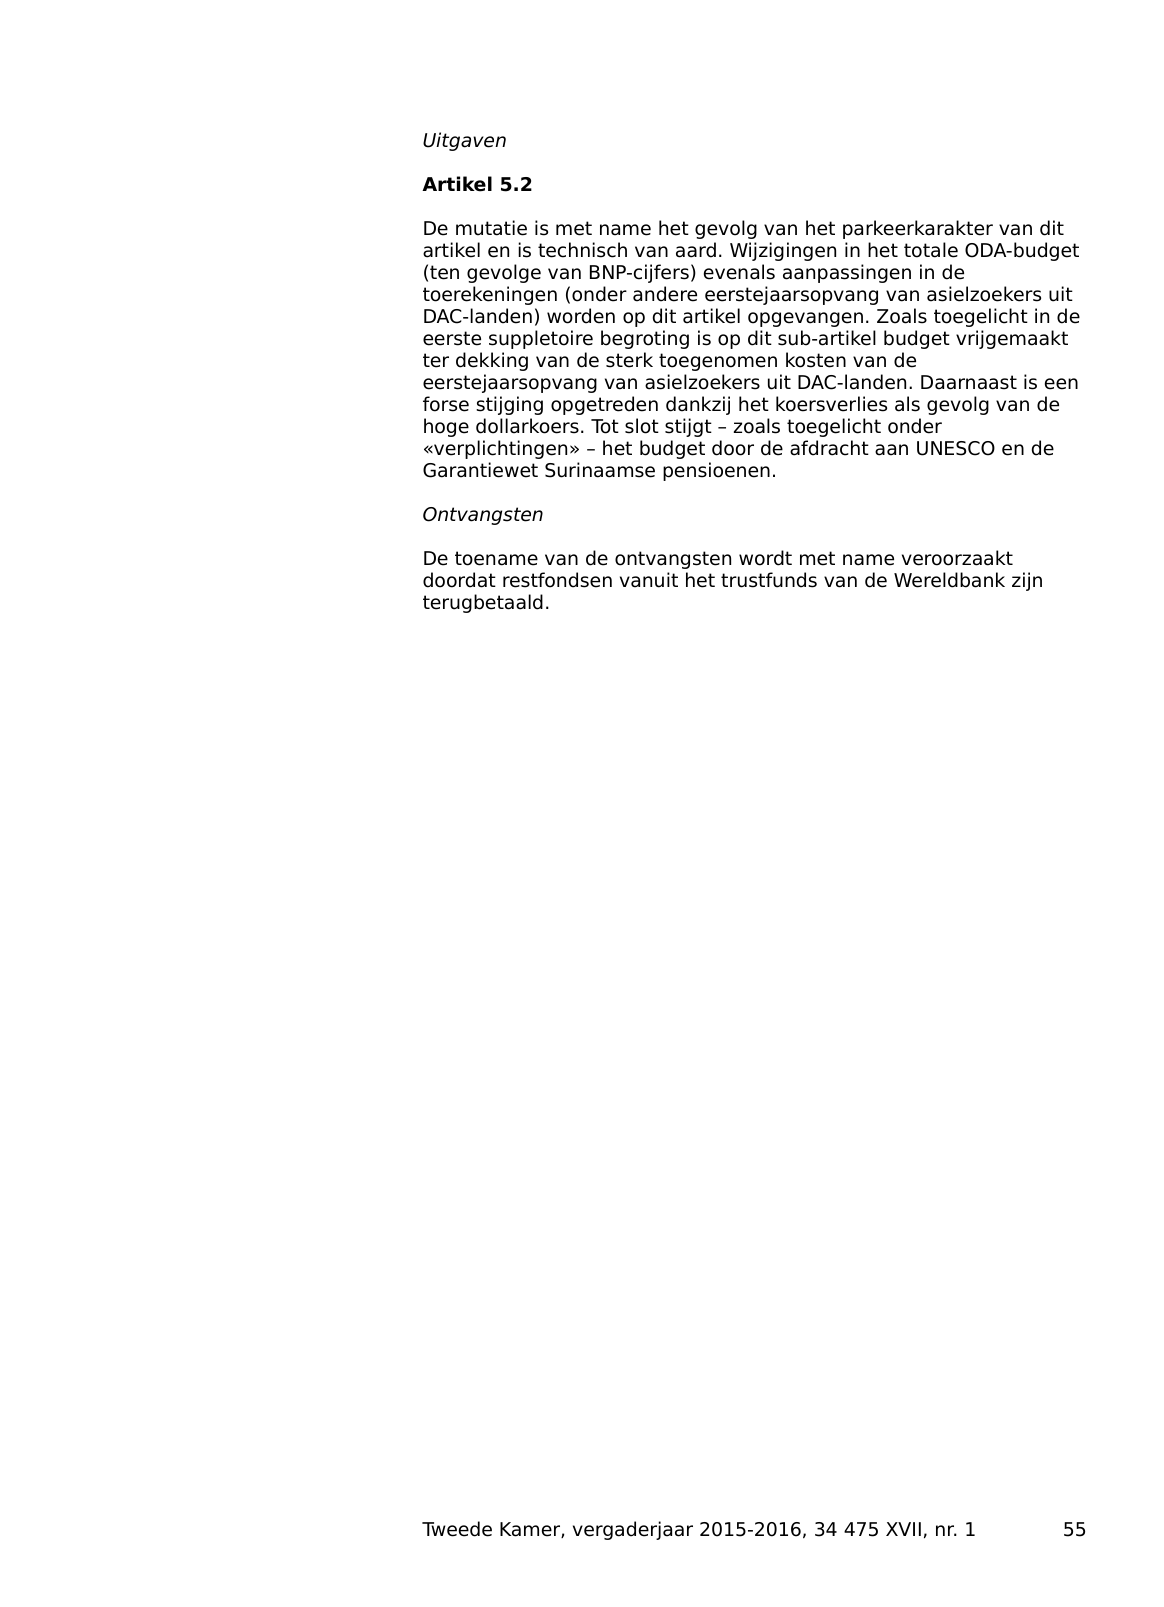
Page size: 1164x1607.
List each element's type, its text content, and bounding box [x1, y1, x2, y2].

subtitle Artikel 5.2 [422, 174, 1087, 196]
subtitle Uitgaven [422, 130, 1087, 152]
text De mutatie is met name het gevolg van het parkeerkarakter van dit artikel en is technisch van aard. Wijzigingen in het totale ODA-budget (ten gevolge van BNP-cijfers) evenals aanpassingen in de toerekeningen (onder andere eerstejaarsopvang van asielzoekers uit DAC-landen) worden op dit artikel opgevangen. Zoals toegelicht in de eerste suppletoire begroting is op dit sub-artikel budget vrijgemaakt ter dekking van de sterk toegenomen kosten van de eerstejaarsopvang van asielzoekers uit DAC-landen. Daarnaast is een forse stijging opgetreden dankzij het koersverlies als gevolg van de hoge dollarkoers. Tot slot stijgt – zoals toegelicht onder «verplichtingen» – het budget door de afdracht aan UNESCO en de Garantiewet Surinaamse pensioenen. [422, 218, 1087, 482]
text De toename van de ontvangsten wordt met name veroorzaakt doordat restfondsen vanuit het trustfunds van de Wereldbank zijn terugbetaald. [422, 548, 1087, 614]
subtitle Ontvangsten [422, 504, 1087, 526]
